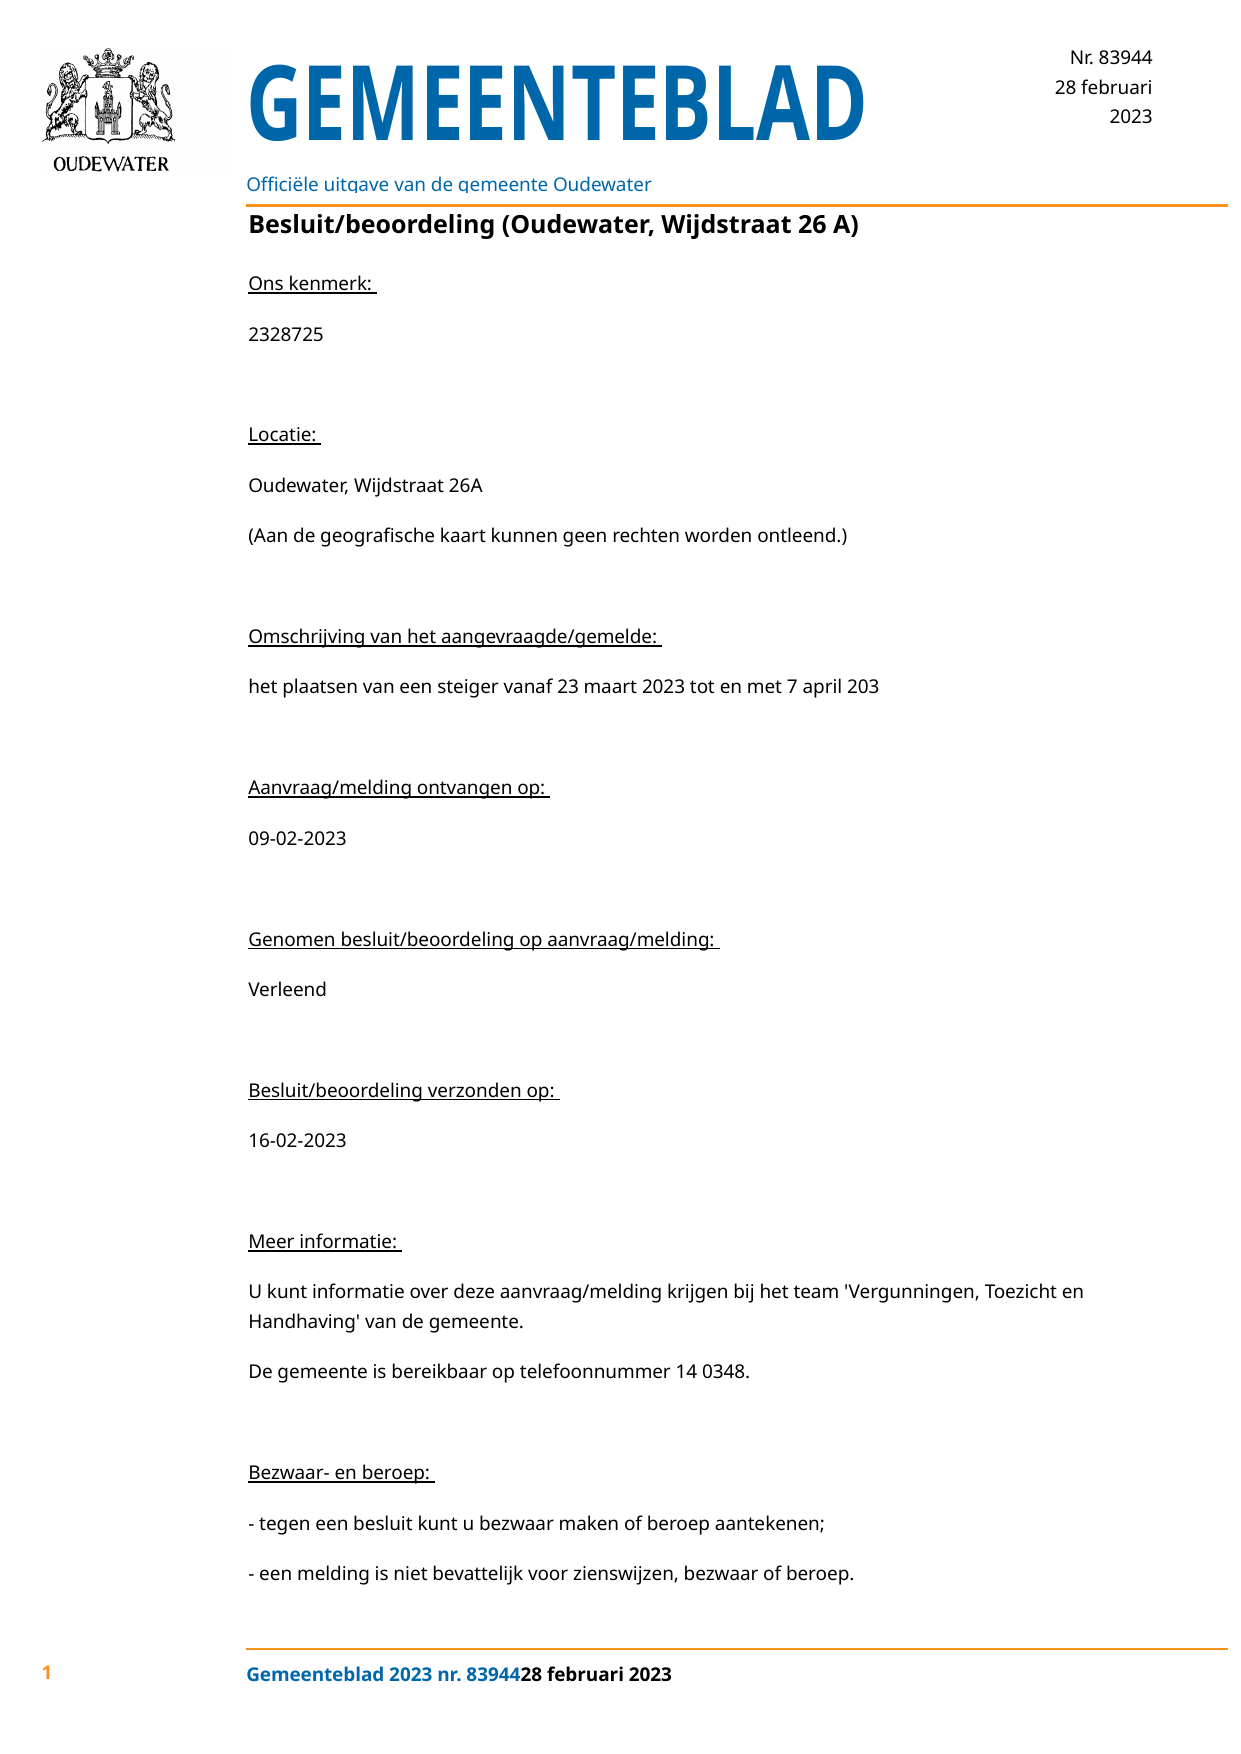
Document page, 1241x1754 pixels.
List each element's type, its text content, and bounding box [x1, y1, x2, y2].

text Oudewater, Wijdstraat 26A [248, 472, 1152, 498]
text 2328725 [248, 321, 1152, 346]
text Besluit/beoordeling verzonden op: [248, 1077, 1152, 1103]
text het plaatsen van een steiger vanaf 23 maart 2023 tot en met 7 april 203 [248, 674, 1152, 699]
text Besluit/beoordeling (Oudewater, Wijdstraat 26 A) [248, 207, 1152, 241]
text - een melding is niet bevattelijk voor zienswijzen, bezwaar of beroep. [248, 1560, 1152, 1586]
text De gemeente is bereikbaar op telefoonnummer 14 0348. [248, 1359, 1152, 1384]
text Ons kenmerk: [248, 270, 1152, 296]
text Aanvraag/melding ontvangen op: [248, 774, 1152, 800]
text Omschrijving van het aangevraagde/gemelde: [248, 623, 1152, 649]
text Meer informatie: [248, 1228, 1152, 1254]
text Genomen besluit/beoordeling op aanvraag/melding: [248, 926, 1152, 951]
text Locatie: [248, 422, 1152, 447]
text U kunt informatie over deze aanvraag/melding krijgen bij het team 'Vergunningen, Toezicht en Handhaving' van de gemeente. [248, 1279, 1152, 1334]
text (Aan de geografische kaart kunnen geen rechten worden ontleend.) [248, 522, 1152, 548]
text Verleend [248, 976, 1152, 1002]
text - tegen een besluit kunt u bezwaar maken of beroep aantekenen; [248, 1510, 1152, 1536]
text 09-02-2023 [248, 825, 1152, 851]
text Bezwaar- en beroep: [248, 1459, 1152, 1485]
picture [41, 47, 231, 172]
text 16-02-2023 [248, 1127, 1152, 1153]
